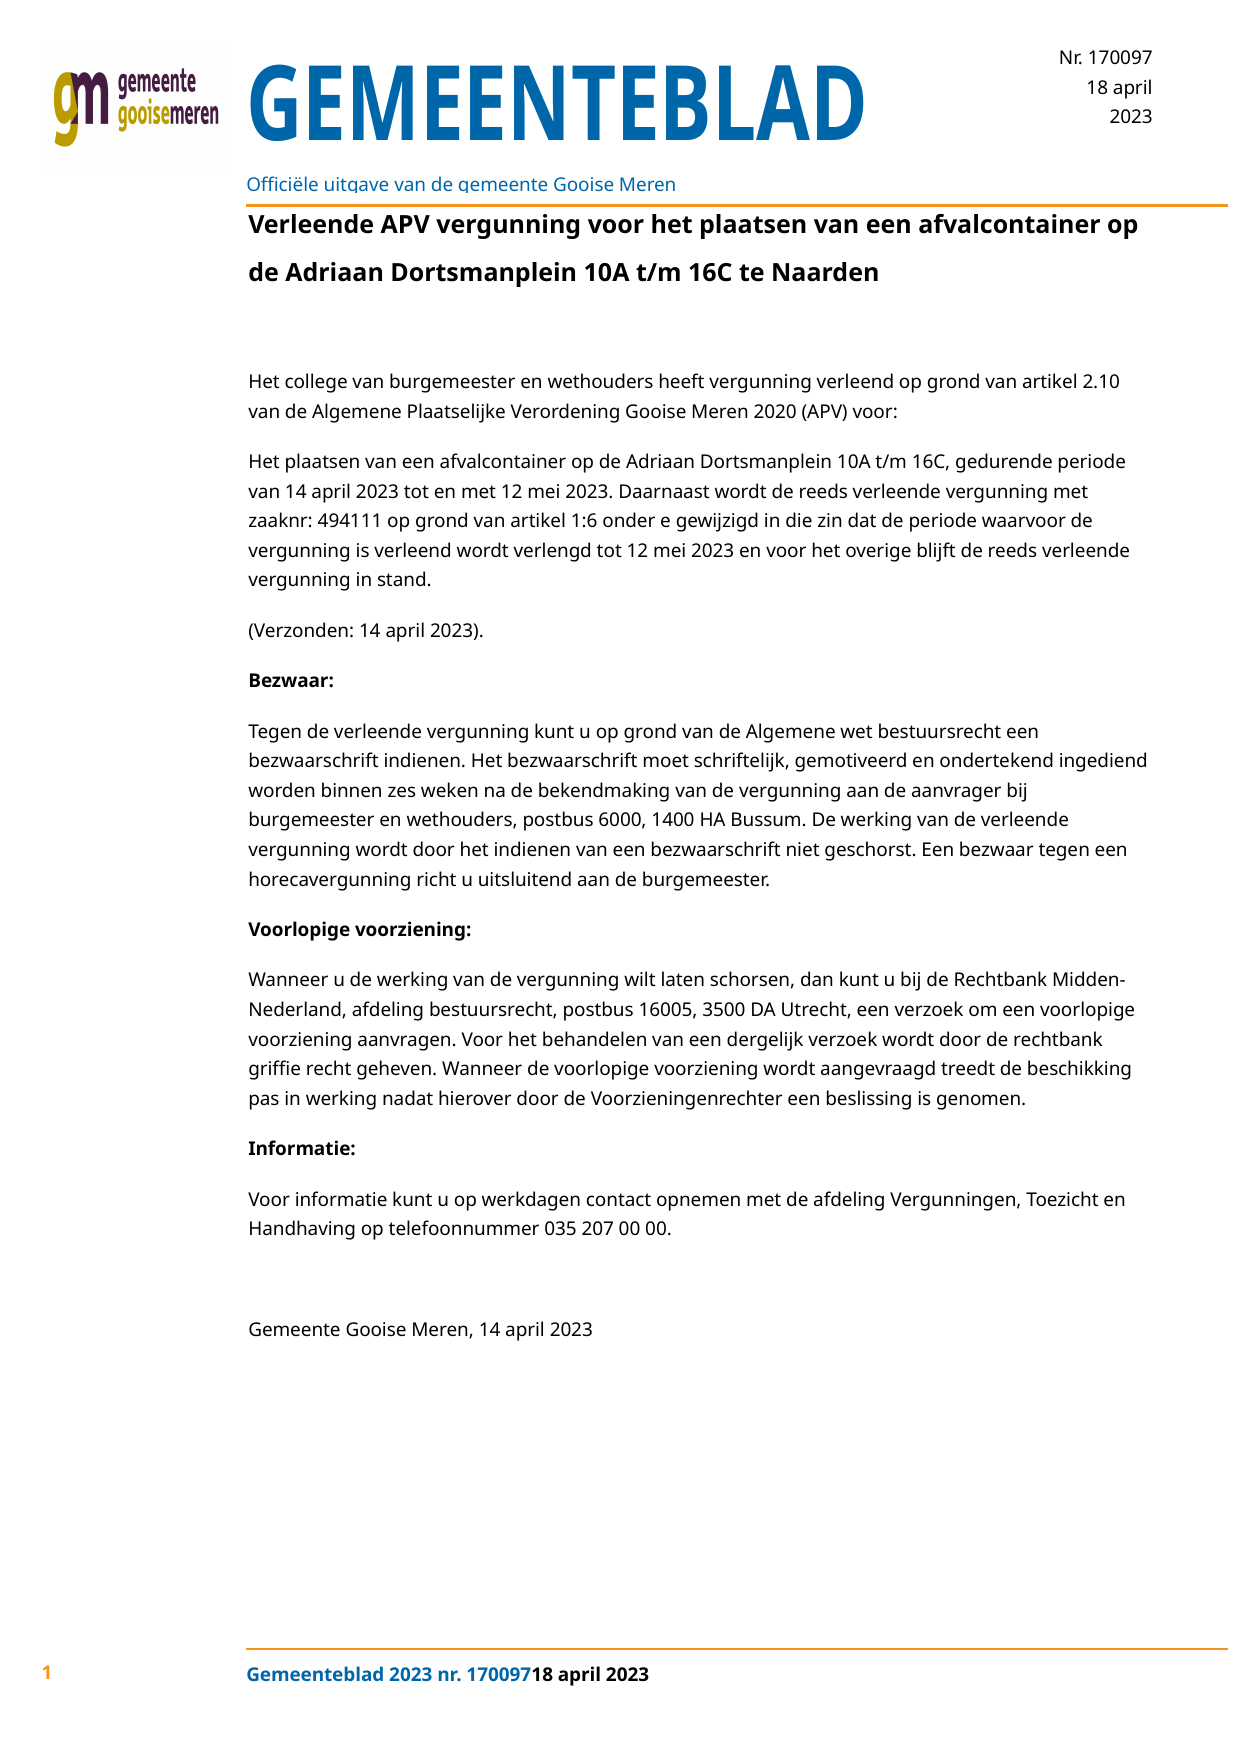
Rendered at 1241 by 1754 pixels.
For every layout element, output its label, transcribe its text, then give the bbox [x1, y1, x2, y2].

text Voorlopige voorziening: [248, 916, 1152, 942]
picture [41, 47, 231, 172]
text Verleende APV vergunning voor het plaatsen van een afvalcontainer op de Adriaan Dortsmanplein 10A t/m 16C te Naarden [248, 207, 1152, 288]
text Informatie: [248, 1135, 1152, 1161]
text Bezwaar: [248, 667, 1152, 693]
text Gemeente Gooise Meren, 14 april 2023 [248, 1316, 1152, 1342]
text Wanneer u de werking van de vergunning wilt laten schorsen, dan kunt u bij de Rechtbank Midden-Nederland, afdeling bestuursrecht, postbus 16005, 3500 DA Utrecht, een verzoek om een voorlopige voorziening aanvragen. Voor het behandelen van een dergelijk verzoek wordt door de rechtbank griffie recht geheven. Wanneer de voorlopige voorziening wordt aangevraagd treedt de beschikking pas in werking nadat hierover door de Voorzieningenrechter een beslissing is genomen. [248, 967, 1152, 1111]
text (Verzonden: 14 april 2023). [248, 617, 1152, 643]
text Voor informatie kunt u op werkdagen contact opnemen met de afdeling Vergunningen, Toezicht en Handhaving op telefoonnummer 035 207 00 00. [248, 1186, 1152, 1241]
text Tegen de verleende vergunning kunt u op grond van de Algemene wet bestuursrecht een bezwaarschrift indienen. Het bezwaarschrift moet schriftelijk, gemotiveerd en ondertekend ingediend worden binnen zes weken na de bekendmaking van de vergunning aan de aanvrager bij burgemeester en wethouders, postbus 6000, 1400 HA Bussum. De werking van de verleende vergunning wordt door het indienen van een bezwaarschrift niet geschorst. Een bezwaar tegen een horecavergunning richt u uitsluitend aan de burgemeester. [248, 718, 1152, 892]
text Het plaatsen van een afvalcontainer op de Adriaan Dortsmanplein 10A t/m 16C, gedurende periode van 14 april 2023 tot en met 12 mei 2023. Daarnaast wordt de reeds verleende vergunning met zaaknr: 494111 op grond van artikel 1:6 onder e gewijzigd in die zin dat de periode waarvoor de vergunning is verleend wordt verlengd tot 12 mei 2023 en voor het overige blijft de reeds verleende vergunning in stand. [248, 448, 1152, 592]
text Het college van burgemeester en wethouders heeft vergunning verleend op grond van artikel 2.10 van de Algemene Plaatselijke Verordening Gooise Meren 2020 (APV) voor: [248, 368, 1152, 424]
